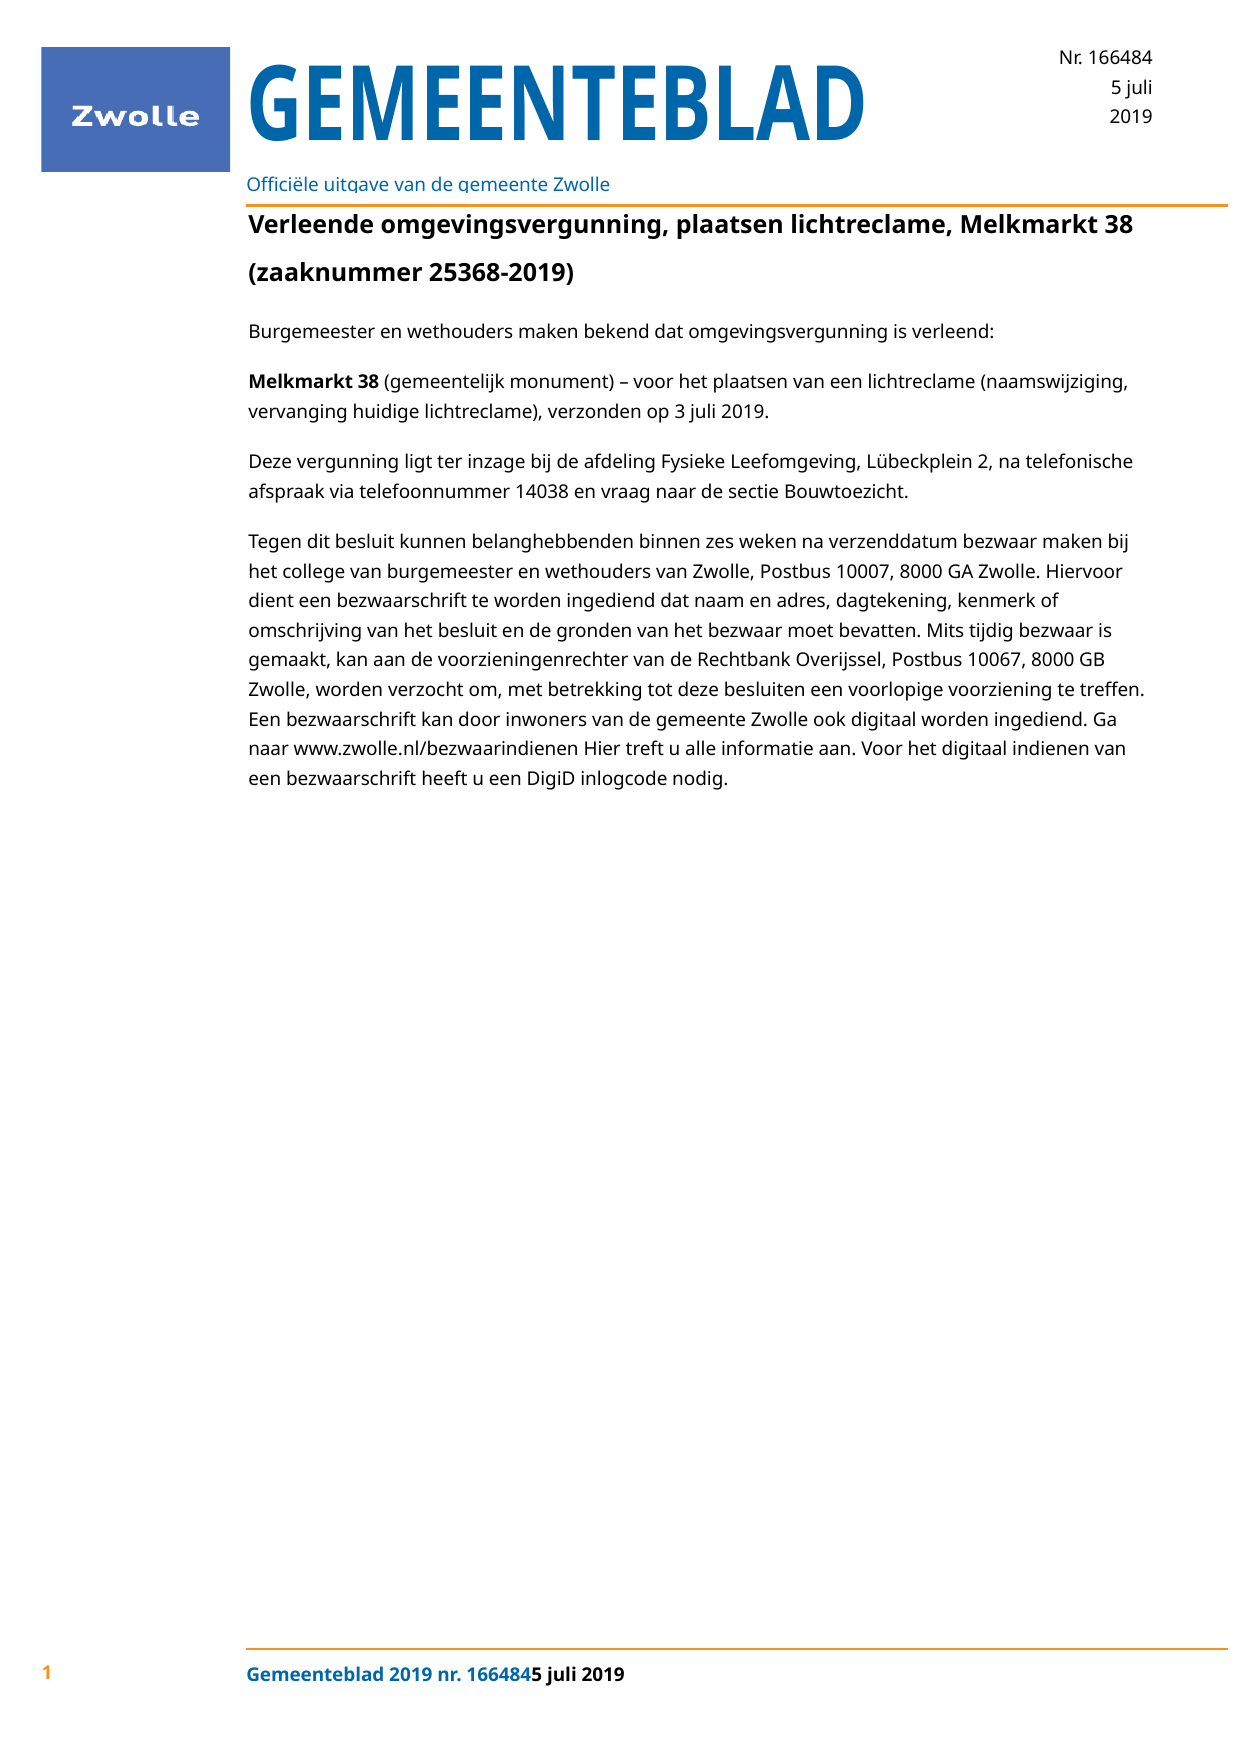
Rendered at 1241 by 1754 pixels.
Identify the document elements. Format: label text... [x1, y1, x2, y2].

text Verleende omgevingsvergunning, plaatsen lichtreclame, Melkmarkt 38 (zaaknummer 25368-2019) [248, 207, 1152, 288]
text Tegen dit besluit kunnen belanghebbenden binnen zes weken na verzenddatum bezwaar maken bij het college van burgemeester en wethouders van Zwolle, Postbus 10007, 8000 GA Zwolle. Hiervoor dient een bezwaarschrift te worden ingediend dat naam en adres, dagtekening, kenmerk of omschrijving van het besluit en de gronden van het bezwaar moet bevatten. Mits tijdig bezwaar is gemaakt, kan aan de voorzieningenrechter van de Rechtbank Overijssel, Postbus 10067, 8000 GB Zwolle, worden verzocht om, met betrekking tot deze besluiten een voorlopige voorziening te treffen. Een bezwaarschrift kan door inwoners van de gemeente Zwolle ook digitaal worden ingediend. Ga naar www.zwolle.nl/bezwaarindienen Hier treft u alle informatie aan. Voor het digitaal indienen van een bezwaarschrift heeft u een DigiD inlogcode nodig. [248, 528, 1152, 791]
text Melkmarkt 38 (gemeentelijk monument) – voor het plaatsen van een lichtreclame (naamswijziging, vervanging huidige lichtreclame), verzonden op 3 juli 2019. [248, 368, 1152, 424]
text Burgemeester en wethouders maken bekend dat omgevingsvergunning is verleend: [248, 318, 1152, 344]
text Deze vergunning ligt ter inzage bij de afdeling Fysieke Leefomgeving, Lübeckplein 2, na telefonische afspraak via telefoonnummer 14038 en vraag naar de sectie Bouwtoezicht. [248, 448, 1152, 504]
picture [41, 47, 231, 172]
